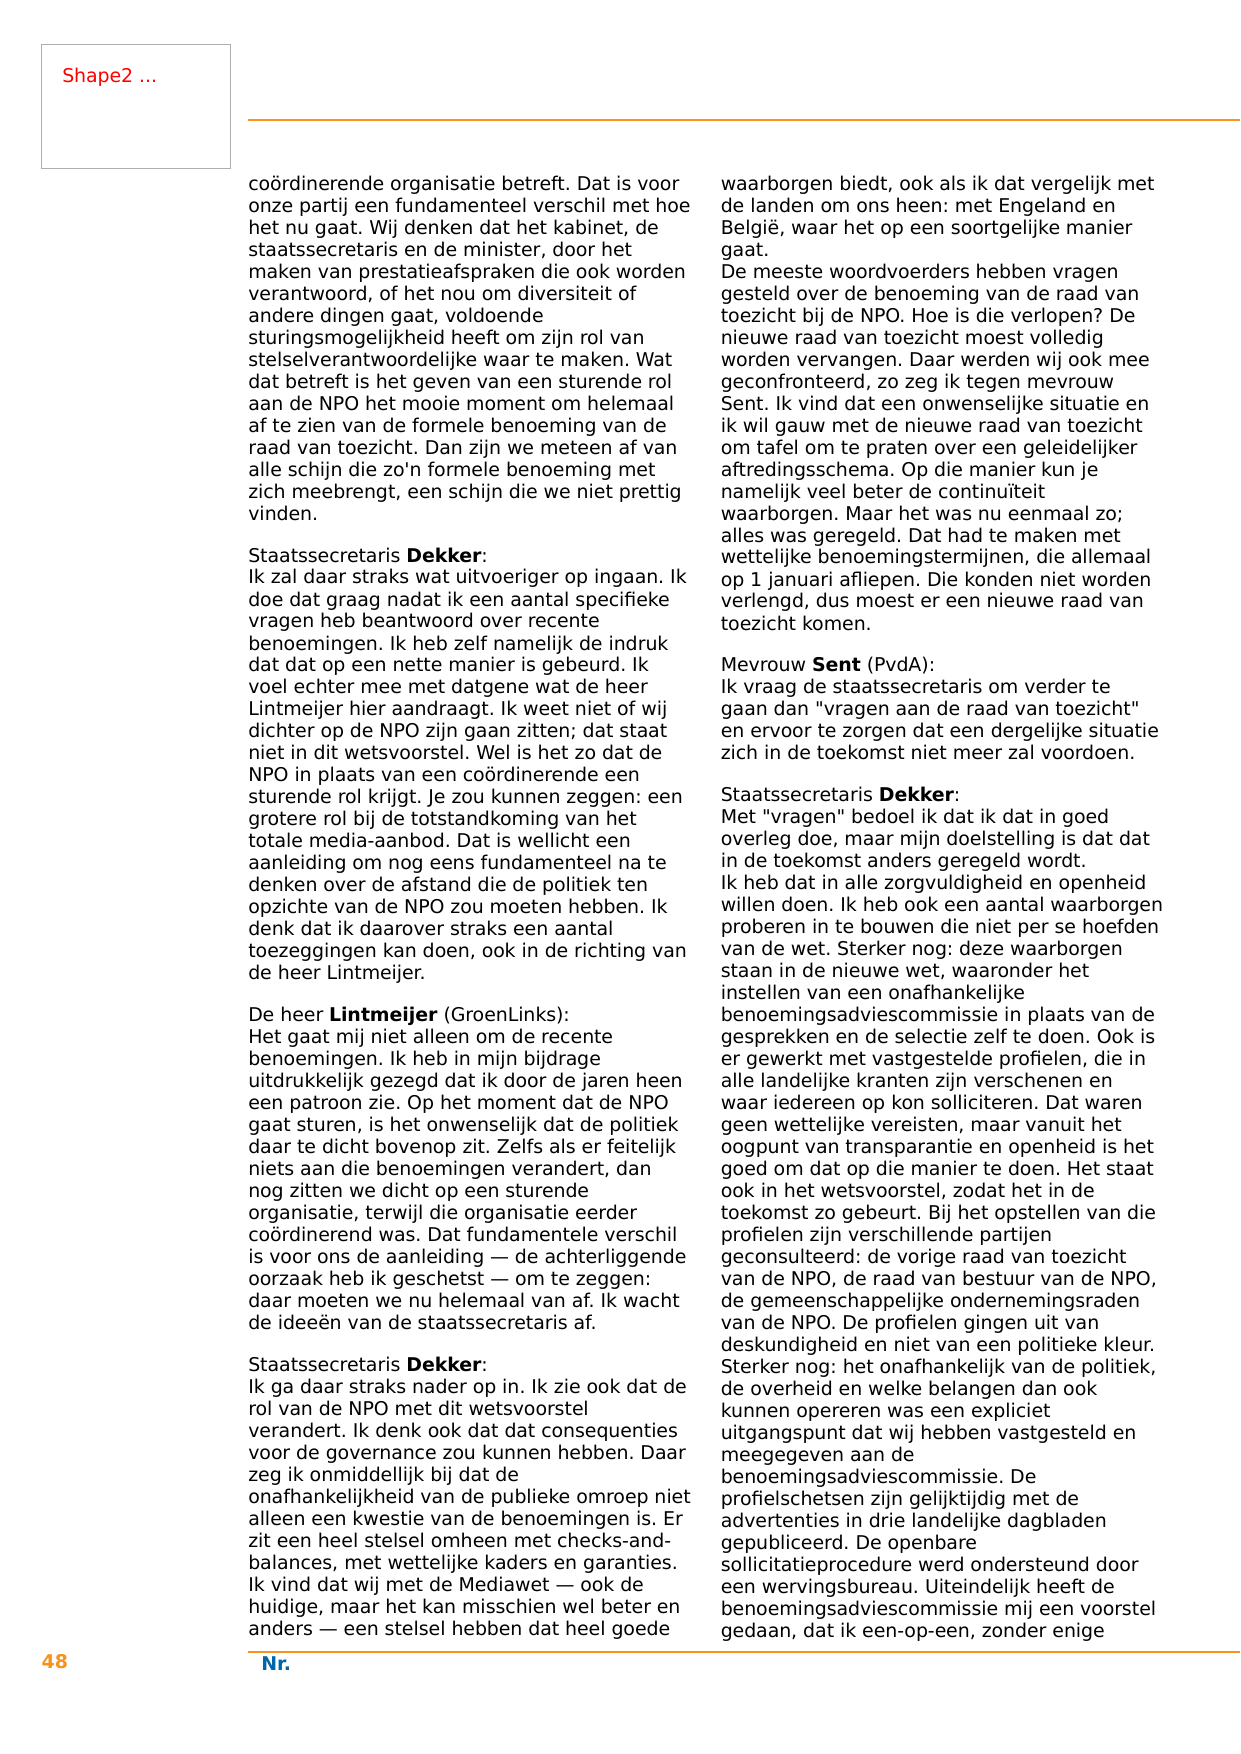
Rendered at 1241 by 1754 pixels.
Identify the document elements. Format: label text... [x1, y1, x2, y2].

text Ik heb dat in alle zorgvuldigheid en openheid willen doen. Ik heb ook een aantal waarborgen proberen in te bouwen die niet per se hoefden van de wet. Sterker nog: deze waarborgen staan in de nieuwe wet, waaronder het instellen van een onafhankelijke benoemingsadviescommissie in plaats van de gesprekken en de selectie zelf te doen. Ook is er gewerkt met vastgestelde profielen, die in alle landelijke kranten zijn verschenen en waar iedereen op kon solliciteren. Dat waren geen wettelijke vereisten, maar vanuit het oogpunt van transparantie en openheid is het goed om dat op die manier te doen. Het staat ook in het wetsvoorstel, zodat het in de toekomst zo gebeurt. Bij het opstellen van die profielen zijn verschillende partijen geconsulteerd: de vorige raad van toezicht van de NPO, de raad van bestuur van de NPO, de gemeenschappelijke ondernemingsraden van de NPO. De profielen gingen uit van deskundigheid en niet van een politieke kleur. Sterker nog: het onafhankelijk van de politiek, de overheid en welke belangen dan ook kunnen opereren was een expliciet uitgangspunt dat wij hebben vastgesteld en meegegeven aan de benoemingsadviescommissie. De profielschetsen zijn gelijktijdig met de advertenties in drie landelijke dagbladen gepubliceerd. De openbare sollicitatieprocedure werd ondersteund door een wervingsbureau. Uiteindelijk heeft de benoemingsadviescommissie mij een voorstel gedaan, dat ik een-op-een, zonder enige [721, 872, 1163, 1641]
text De heer Lintmeijer (GroenLinks): [248, 1004, 691, 1026]
text Mevrouw Sent (PvdA): [721, 654, 1163, 676]
text Ik vraag de staatssecretaris om verder te gaan dan "vragen aan de raad van toezicht" en ervoor te zorgen dat een dergelijke situatie zich in de toekomst niet meer zal voordoen. [721, 676, 1163, 764]
text waarborgen biedt, ook als ik dat vergelijk met de landen om ons heen: met Engeland en België, waar het op een soortgelijke manier gaat. [721, 173, 1163, 261]
text coördinerende organisatie betreft. Dat is voor onze partij een fundamenteel verschil met hoe het nu gaat. Wij denken dat het kabinet, de staatssecretaris en de minister, door het maken van prestatieafspraken die ook worden verantwoord, of het nou om diversiteit of andere dingen gaat, voldoende sturingsmogelijkheid heeft om zijn rol van stelselverantwoordelijke waar te maken. Wat dat betreft is het geven van een sturende rol aan de NPO het mooie moment om helemaal af te zien van de formele benoeming van de raad van toezicht. Dan zijn we meteen af van alle schijn die zo'n formele benoeming met zich meebrengt, een schijn die we niet prettig vinden. [248, 173, 691, 524]
text Staatssecretaris Dekker: [248, 544, 691, 566]
text De meeste woordvoerders hebben vragen gesteld over de benoeming van de raad van toezicht bij de NPO. Hoe is die verlopen? De nieuwe raad van toezicht moest volledig worden vervangen. Daar werden wij ook mee geconfronteerd, zo zeg ik tegen mevrouw Sent. Ik vind dat een onwenselijke situatie en ik wil gauw met de nieuwe raad van toezicht om tafel om te praten over een geleidelijker aftredingsschema. Op die manier kun je namelijk veel beter de continuïteit waarborgen. Maar het was nu eenmaal zo; alles was geregeld. Dat had te maken met wettelijke benoemingstermijnen, die allemaal op 1 januari afliepen. Die konden niet worden verlengd, dus moest er een nieuwe raad van toezicht komen. [721, 261, 1163, 634]
text Staatssecretaris Dekker: [248, 1354, 691, 1376]
text Ik ga daar straks nader op in. Ik zie ook dat de rol van de NPO met dit wetsvoorstel verandert. Ik denk ook dat dat consequenties voor de governance zou kunnen hebben. Daar zeg ik onmiddellijk bij dat de onafhankelijkheid van de publieke omroep niet alleen een kwestie van de benoemingen is. Er zit een heel stelsel omheen met checks-and-balances, met wettelijke kaders en garanties. Ik vind dat wij met de Mediawet — ook de huidige, maar het kan misschien wel beter en anders — een stelsel hebben dat heel goede [248, 1376, 691, 1639]
text Ik zal daar straks wat uitvoeriger op ingaan. Ik doe dat graag nadat ik een aantal specifieke vragen heb beantwoord over recente benoemingen. Ik heb zelf namelijk de indruk dat dat op een nette manier is gebeurd. Ik voel echter mee met datgene wat de heer Lintmeijer hier aandraagt. Ik weet niet of wij dichter op de NPO zijn gaan zitten; dat staat niet in dit wetsvoorstel. Wel is het zo dat de NPO in plaats van een coördinerende een sturende rol krijgt. Je zou kunnen zeggen: een grotere rol bij de totstandkoming van het totale media-aanbod. Dat is wellicht een aanleiding om nog eens fundamenteel na te denken over de afstand die de politiek ten opzichte van de NPO zou moeten hebben. Ik denk dat ik daarover straks een aantal toezeggingen kan doen, ook in de richting van de heer Lintmeijer. [248, 566, 691, 984]
text Staatssecretaris Dekker: [721, 784, 1163, 806]
text Het gaat mij niet alleen om de recente benoemingen. Ik heb in mijn bijdrage uitdrukkelijk gezegd dat ik door de jaren heen een patroon zie. Op het moment dat de NPO gaat sturen, is het onwenselijk dat de politiek daar te dicht bovenop zit. Zelfs als er feitelijk niets aan die benoemingen verandert, dan nog zitten we dicht op een sturende organisatie, terwijl die organisatie eerder coördinerend was. Dat fundamentele verschil is voor ons de aanleiding — de achterliggende oorzaak heb ik geschetst — om te zeggen: daar moeten we nu helemaal van af. Ik wacht de ideeën van de staatssecretaris af. [248, 1026, 691, 1334]
text Met "vragen" bedoel ik dat ik dat in goed overleg doe, maar mijn doelstelling is dat dat in de toekomst anders geregeld wordt. [721, 806, 1163, 872]
